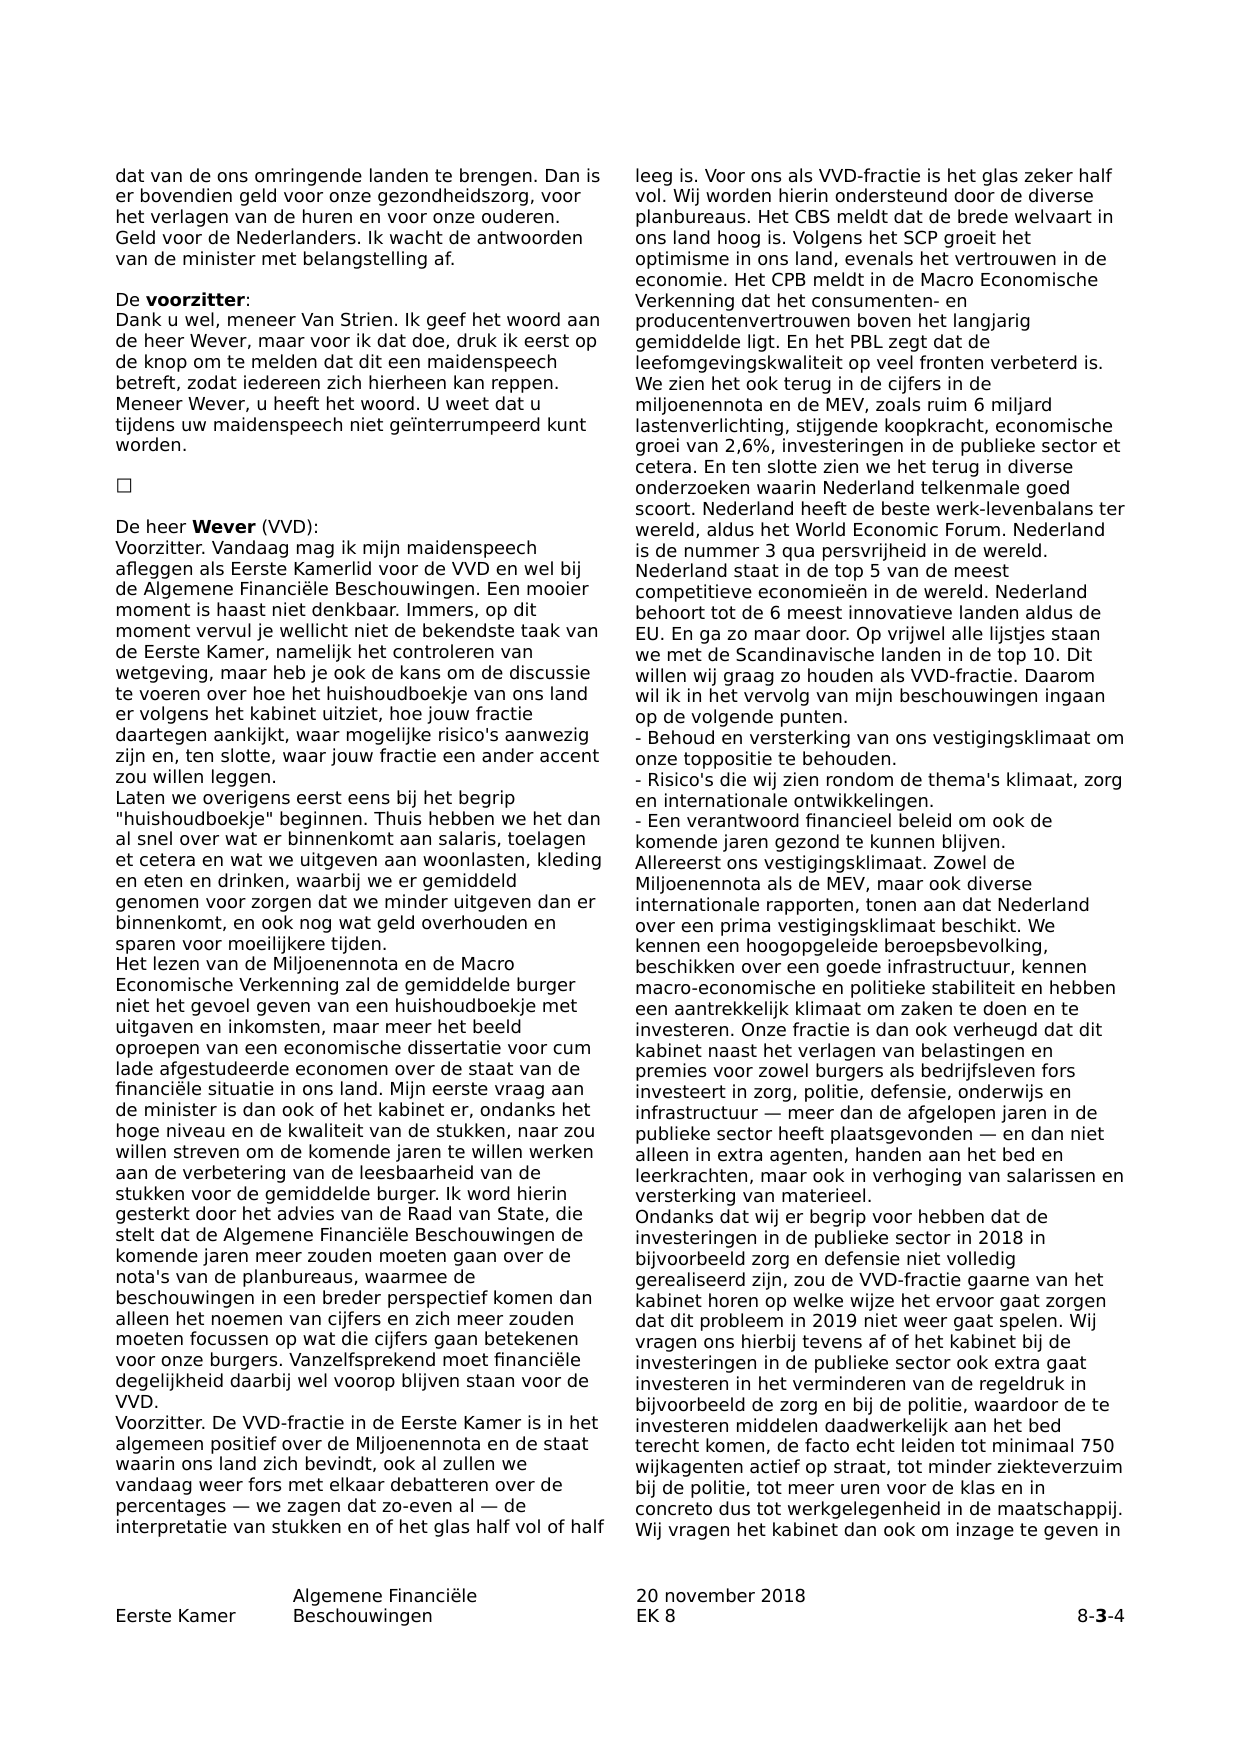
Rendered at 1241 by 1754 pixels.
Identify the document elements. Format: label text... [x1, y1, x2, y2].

text Dank u wel, meneer Van Strien. Ik geef het woord aan de heer Wever, maar voor ik dat doe, druk ik eerst op de knop om te melden dat dit een maidenspeech betreft, zodat iedereen zich hierheen kan reppen. Meneer Wever, u heeft het woord. U weet dat u tijdens uw maidenspeech niet geïnterrumpeerd kunt worden. [115, 310, 605, 456]
text ⬜ [115, 476, 605, 497]
text - Risico's die wij zien rondom de thema's klimaat, zorg en internationale ontwikkelingen. [635, 769, 1125, 811]
text Voorzitter. De VVD-fractie in de Eerste Kamer is in het algemeen positief over de Miljoenennota en de staat waarin ons land zich bevindt, ook al zullen we vandaag weer fors met elkaar debatteren over de percentages — we zagen dat zo-even al — de interpretatie van stukken en of het glas half vol of half [115, 1412, 605, 1537]
text De heer Wever (VVD): [115, 517, 605, 537]
text Het lezen van de Miljoenennota en de Macro Economische Verkenning zal de gemiddelde burger niet het gevoel geven van een huishoudboekje met uitgaven en inkomsten, maar meer het beeld oproepen van een economische dissertatie voor cum lade afgestudeerde economen over de staat van de financiële situatie in ons land. Mijn eerste vraag aan de minister is dan ook of het kabinet er, ondanks het hoge niveau en de kwaliteit van de stukken, naar zou willen streven om de komende jaren te willen werken aan de verbetering van de leesbaarheid van de stukken voor de gemiddelde burger. Ik word hierin gesterkt door het advies van de Raad van State, die stelt dat de Algemene Financiële Beschouwingen de komende jaren meer zouden moeten gaan over de nota's van de planbureaus, waarmee de beschouwingen in een breder perspectief komen dan alleen het noemen van cijfers en zich meer zouden moeten focussen op wat die cijfers gaan betekenen voor onze burgers. Vanzelfsprekend moet financiële degelijkheid daarbij wel voorop blijven staan voor de VVD. [115, 954, 605, 1412]
text - Behoud en versterking van ons vestigingsklimaat om onze toppositie te behouden. [635, 728, 1125, 769]
text Allereerst ons vestigingsklimaat. Zowel de Miljoenennota als de MEV, maar ook diverse internationale rapporten, tonen aan dat Nederland over een prima vestigingsklimaat beschikt. We kennen een hoogopgeleide beroepsbevolking, beschikken over een goede infrastructuur, kennen macro-economische en politieke stabiliteit en hebben een aantrekkelijk klimaat om zaken te doen en te investeren. Onze fractie is dan ook verheugd dat dit kabinet naast het verlagen van belastingen en premies voor zowel burgers als bedrijfsleven fors investeert in zorg, politie, defensie, onderwijs en infrastructuur — meer dan de afgelopen jaren in de publieke sector heeft plaatsgevonden — en dan niet alleen in extra agenten, handen aan het bed en leerkrachten, maar ook in verhoging van salarissen en versterking van materieel. [635, 853, 1125, 1207]
text leeg is. Voor ons als VVD-fractie is het glas zeker half vol. Wij worden hierin ondersteund door de diverse planbureaus. Het CBS meldt dat de brede welvaart in ons land hoog is. Volgens het SCP groeit het optimisme in ons land, evenals het vertrouwen in de economie. Het CPB meldt in de Macro Economische Verkenning dat het consumenten- en producentenvertrouwen boven het langjarig gemiddelde ligt. En het PBL zegt dat de leefomgevingskwaliteit op veel fronten verbeterd is. We zien het ook terug in de cijfers in de miljoenennota en de MEV, zoals ruim 6 miljard lastenverlichting, stijgende koopkracht, economische groei van 2,6%, investeringen in de publieke sector et cetera. En ten slotte zien we het terug in diverse onderzoeken waarin Nederland telkenmale goed scoort. Nederland heeft de beste werk-levenbalans ter wereld, aldus het World Economic Forum. Nederland is de nummer 3 qua persvrijheid in de wereld. Nederland staat in de top 5 van de meest competitieve economieën in de wereld. Nederland behoort tot de 6 meest innovatieve landen aldus de EU. En ga zo maar door. Op vrijwel alle lijstjes staan we met de Scandinavische landen in de top 10. Dit willen wij graag zo houden als VVD-fractie. Daarom wil ik in het vervolg van mijn beschouwingen ingaan op de volgende punten. [635, 165, 1125, 728]
text Voorzitter. Vandaag mag ik mijn maidenspeech afleggen als Eerste Kamerlid voor de VVD en wel bij de Algemene Financiële Beschouwingen. Een mooier moment is haast niet denkbaar. Immers, op dit moment vervul je wellicht niet de bekendste taak van de Eerste Kamer, namelijk het controleren van wetgeving, maar heb je ook de kans om de discussie te voeren over hoe het huishoudboekje van ons land er volgens het kabinet uitziet, hoe jouw fractie daartegen aankijkt, waar mogelijke risico's aanwezig zijn en, ten slotte, waar jouw fractie een ander accent zou willen leggen. [115, 537, 605, 787]
text dat van de ons omringende landen te brengen. Dan is er bovendien geld voor onze gezondheidszorg, voor het verlagen van de huren en voor onze ouderen. Geld voor de Nederlanders. Ik wacht de antwoorden van de minister met belangstelling af. [115, 165, 605, 269]
text De voorzitter: [115, 289, 605, 310]
text Laten we overigens eerst eens bij het begrip "huishoudboekje" beginnen. Thuis hebben we het dan al snel over wat er binnenkomt aan salaris, toelagen et cetera en wat we uitgeven aan woonlasten, kleding en eten en drinken, waarbij we er gemiddeld genomen voor zorgen dat we minder uitgeven dan er binnenkomt, en ook nog wat geld overhouden en sparen voor moeilijkere tijden. [115, 787, 605, 954]
text - Een verantwoord financieel beleid om ook de komende jaren gezond te kunnen blijven. [635, 811, 1125, 853]
text Ondanks dat wij er begrip voor hebben dat de investeringen in de publieke sector in 2018 in bijvoorbeeld zorg en defensie niet volledig gerealiseerd zijn, zou de VVD-fractie gaarne van het kabinet horen op welke wijze het ervoor gaat zorgen dat dit probleem in 2019 niet weer gaat spelen. Wij vragen ons hierbij tevens af of het kabinet bij de investeringen in de publieke sector ook extra gaat investeren in het verminderen van de regeldruk in bijvoorbeeld de zorg en bij de politie, waardoor de te investeren middelen daadwerkelijk aan het bed terecht komen, de facto echt leiden tot minimaal 750 wijkagenten actief op straat, tot minder ziekteverzuim bij de politie, tot meer uren voor de klas en in concreto dus tot werkgelegenheid in de maatschappij. Wij vragen het kabinet dan ook om inzage te geven in [635, 1207, 1125, 1540]
